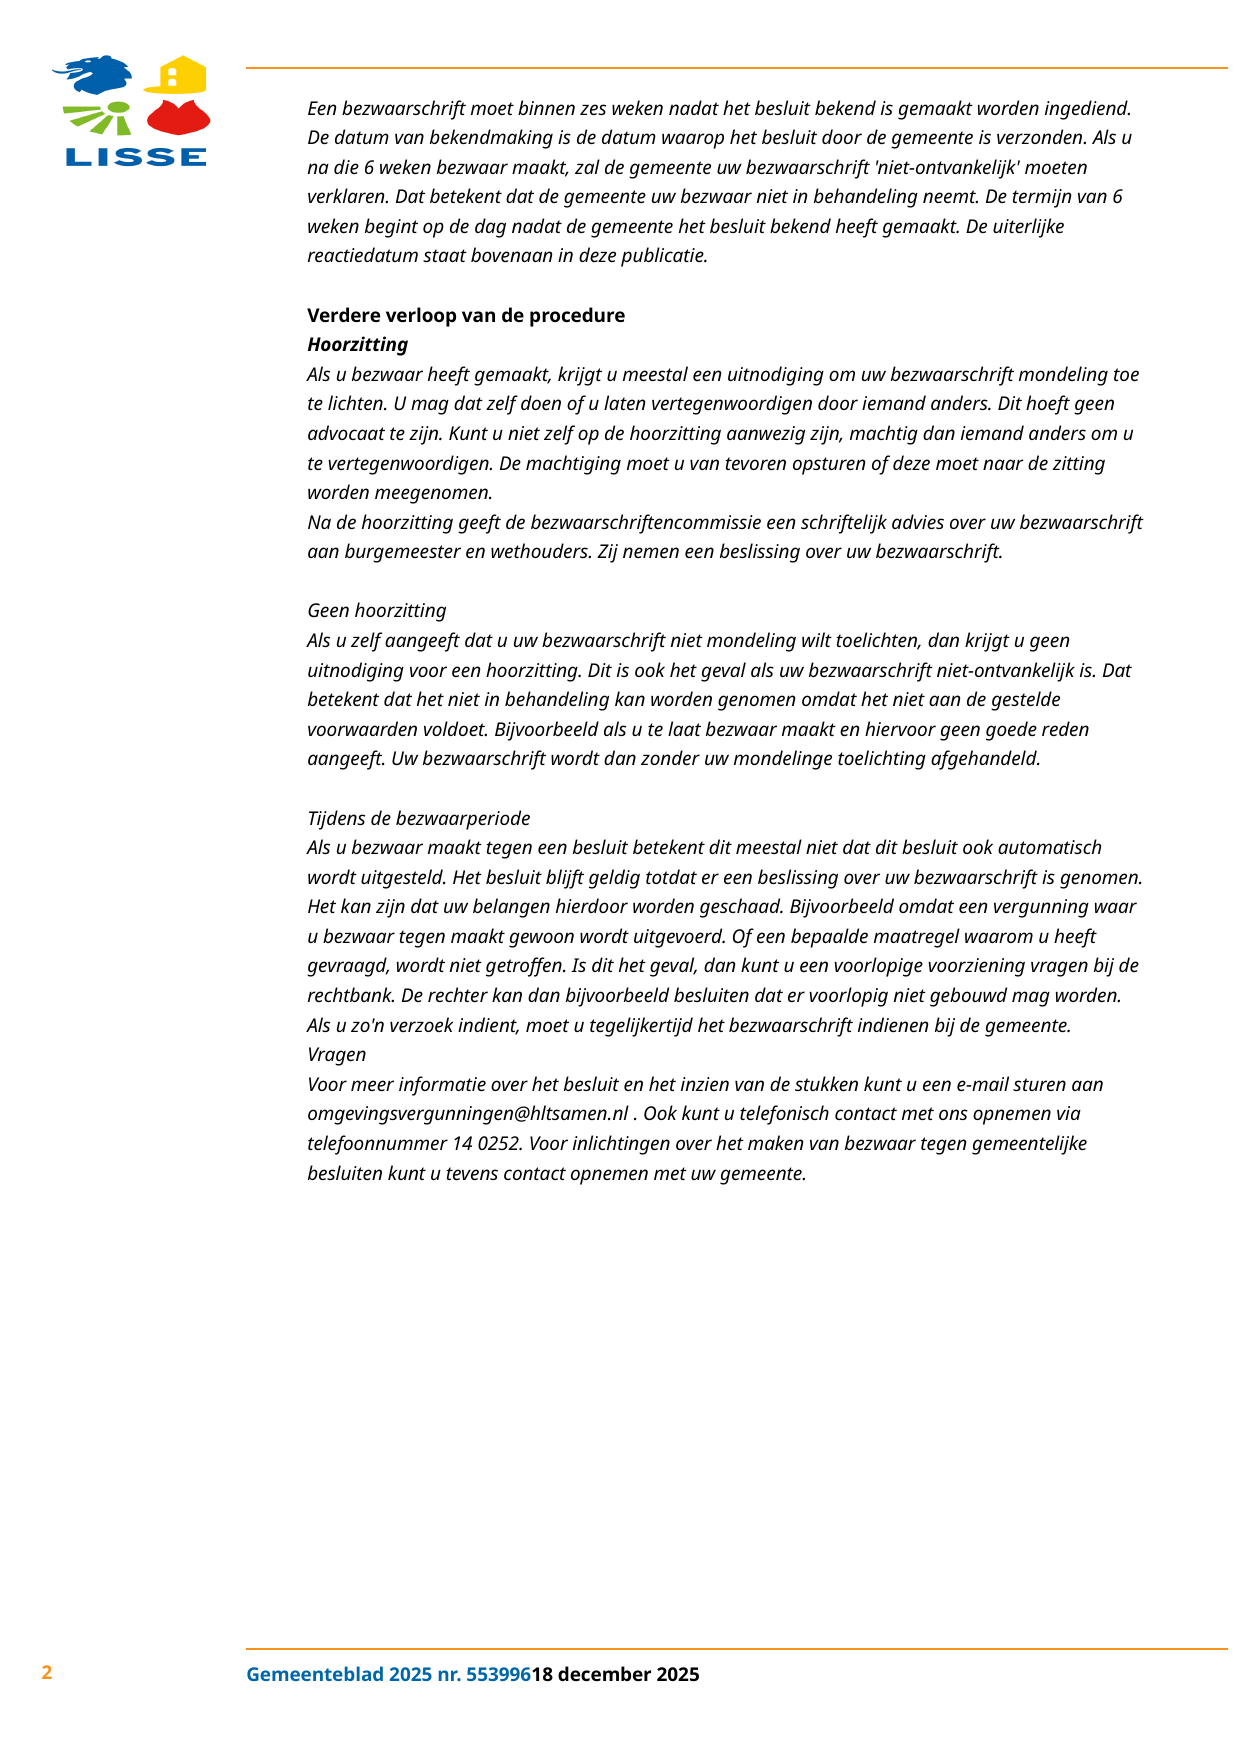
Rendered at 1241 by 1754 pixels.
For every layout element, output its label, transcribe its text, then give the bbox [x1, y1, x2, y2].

list Tijdens de bezwaarperiode [248, 805, 1152, 831]
list Als u bezwaar heeft gemaakt, krijgt u meestal een uitnodiging om uw bezwaarschrift mondeling toe te lichten. U mag dat zelf doen of u laten vertegenwoordigen door iemand anders. Dit hoeft geen advocaat te zijn. Kunt u niet zelf op de hoorzitting aanwezig zijn, machtig dan iemand anders om u te vertegenwoordigen. De machtiging moet u van tevoren opsturen of deze moet naar de zitting worden meegenomen. [248, 361, 1152, 505]
list Geen hoorzitting [248, 598, 1152, 623]
list Als u zelf aangeeft dat u uw bezwaarschrift niet mondeling wilt toelichten, dan krijgt u geen uitnodiging voor een hoorzitting. Dit is ook het geval als uw bezwaarschrift niet-ontvankelijk is. Dat betekent dat het niet in behandeling kan worden genomen omdat het niet aan de gestelde voorwaarden voldoet. Bijvoorbeeld als u te laat bezwaar maakt en hiervoor geen goede reden aangeeft. Uw bezwaarschrift wordt dan zonder uw mondelinge toelichting afgehandeld. [248, 627, 1152, 771]
list Een bezwaarschrift moet binnen zes weken nadat het besluit bekend is gemaakt worden ingediend. De datum van bekendmaking is de datum waarop het besluit door de gemeente is verzonden. Als u na die 6 weken bezwaar maakt, zal de gemeente uw bezwaarschrift 'niet-ontvankelijk' moeten verklaren. Dat betekent dat de gemeente uw bezwaar niet in behandeling neemt. De termijn van 6 weken begint op de dag nadat de gemeente het besluit bekend heeft gemaakt. De uiterlijke reactiedatum staat bovenaan in deze publicatie. [248, 95, 1152, 268]
list Voor meer informatie over het besluit en het inzien van de stukken kunt u een e-mail sturen aan omgevingsvergunningen@hltsamen.nl . Ook kunt u telefonisch contact met ons opnemen via telefoonnummer 14 0252. Voor inlichtingen over het maken van bezwaar tegen gemeentelijke besluiten kunt u tevens contact opnemen met uw gemeente. [248, 1071, 1152, 1186]
list Verdere verloop van de procedure [248, 302, 1152, 328]
list Hoorzitting [248, 331, 1152, 357]
list Na de hoorzitting geeft de bezwaarschriftencommissie een schriftelijk advies over uw bezwaarschrift aan burgemeester en wethouders. Zij nemen een beslissing over uw bezwaarschrift. [248, 509, 1152, 564]
picture [41, 47, 231, 172]
list Als u bezwaar maakt tegen een besluit betekent dit meestal niet dat dit besluit ook automatisch wordt uitgesteld. Het besluit blijft geldig totdat er een beslissing over uw bezwaarschrift is genomen. Het kan zijn dat uw belangen hierdoor worden geschaad. Bijvoorbeeld omdat een vergunning waar u bezwaar tegen maakt gewoon wordt uitgevoerd. Of een bepaalde maatregel waarom u heeft gevraagd, wordt niet getroffen. Is dit het geval, dan kunt u een voorlopige voorziening vragen bij de rechtbank. De rechter kan dan bijvoorbeeld besluiten dat er voorlopig niet gebouwd mag worden. Als u zo'n verzoek indient, moet u tegelijkertijd het bezwaarschrift indienen bij de gemeente. [248, 834, 1152, 1038]
list Vragen [248, 1041, 1152, 1067]
